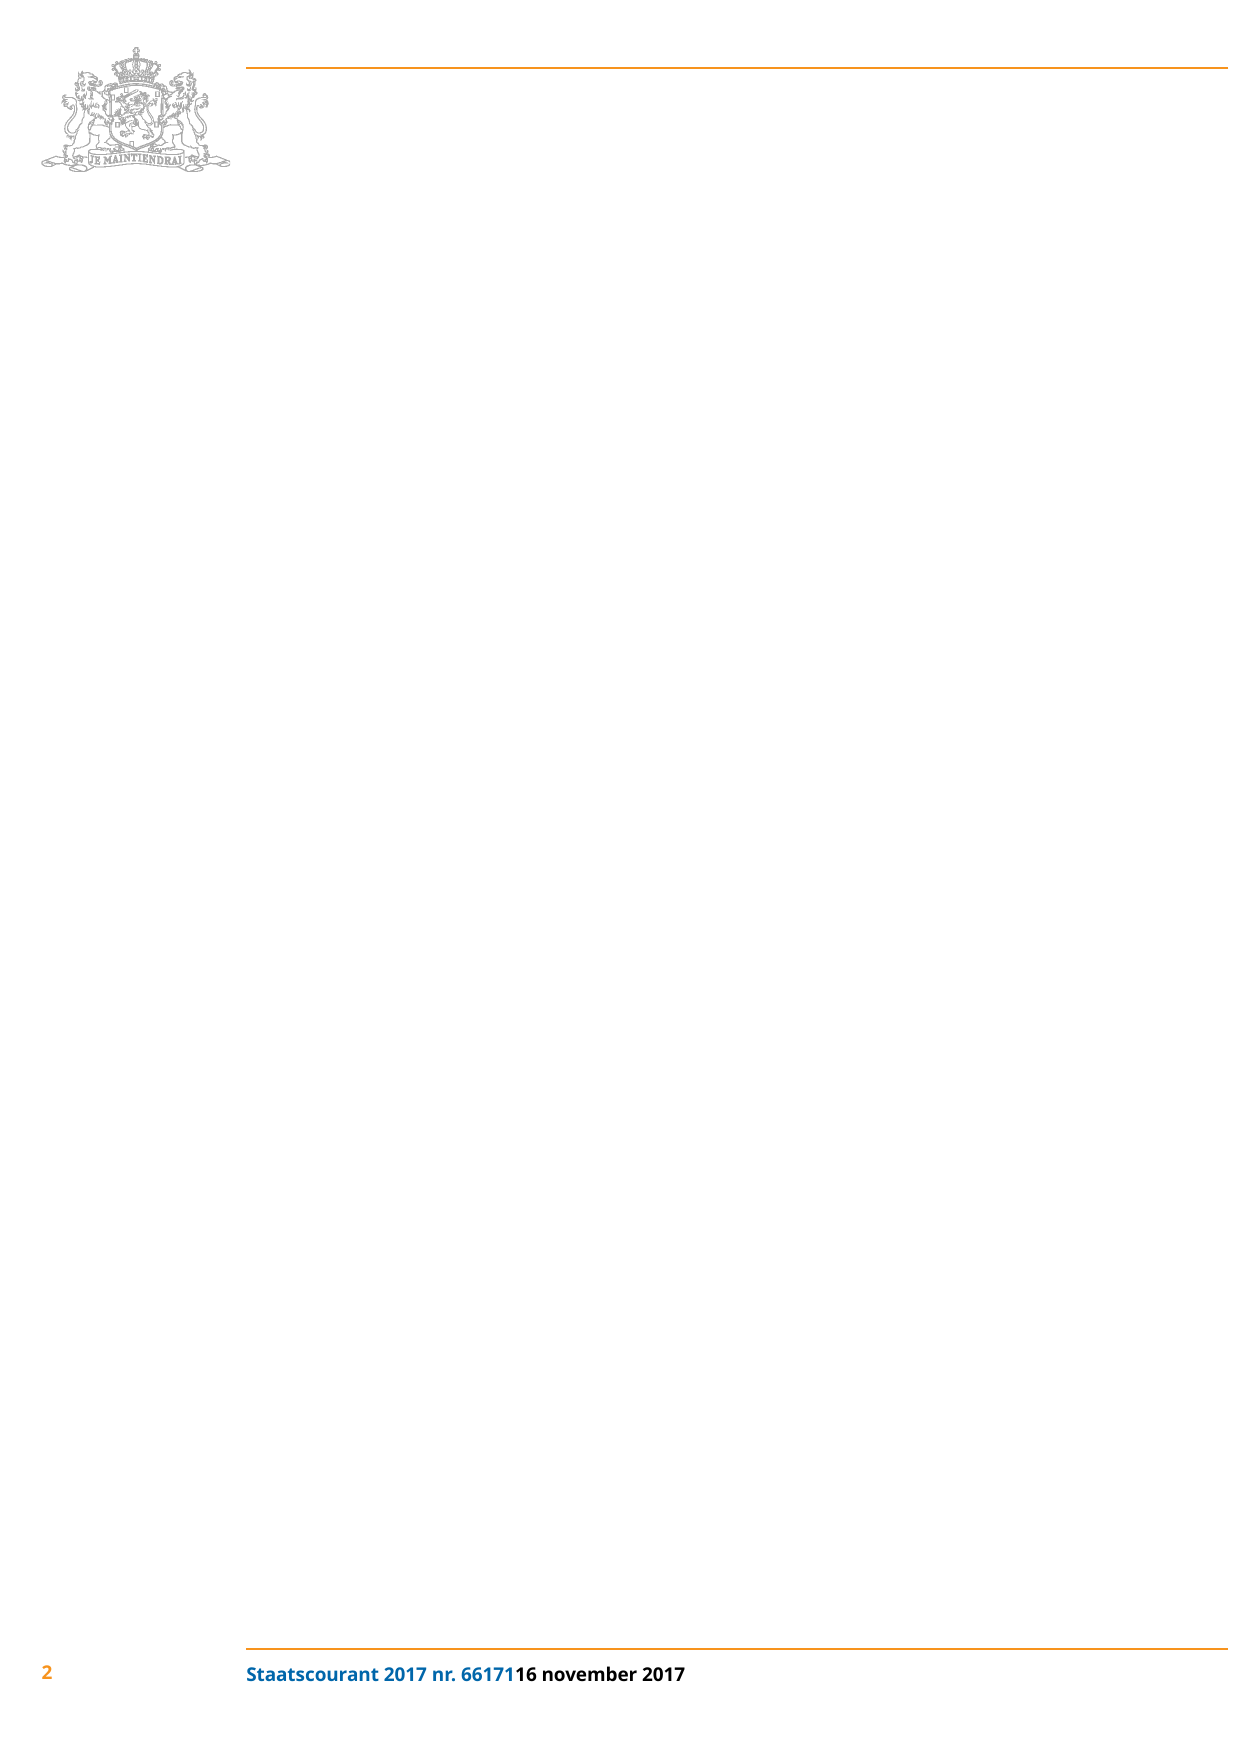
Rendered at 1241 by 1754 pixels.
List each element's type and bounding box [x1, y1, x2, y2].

picture [41, 47, 231, 172]
